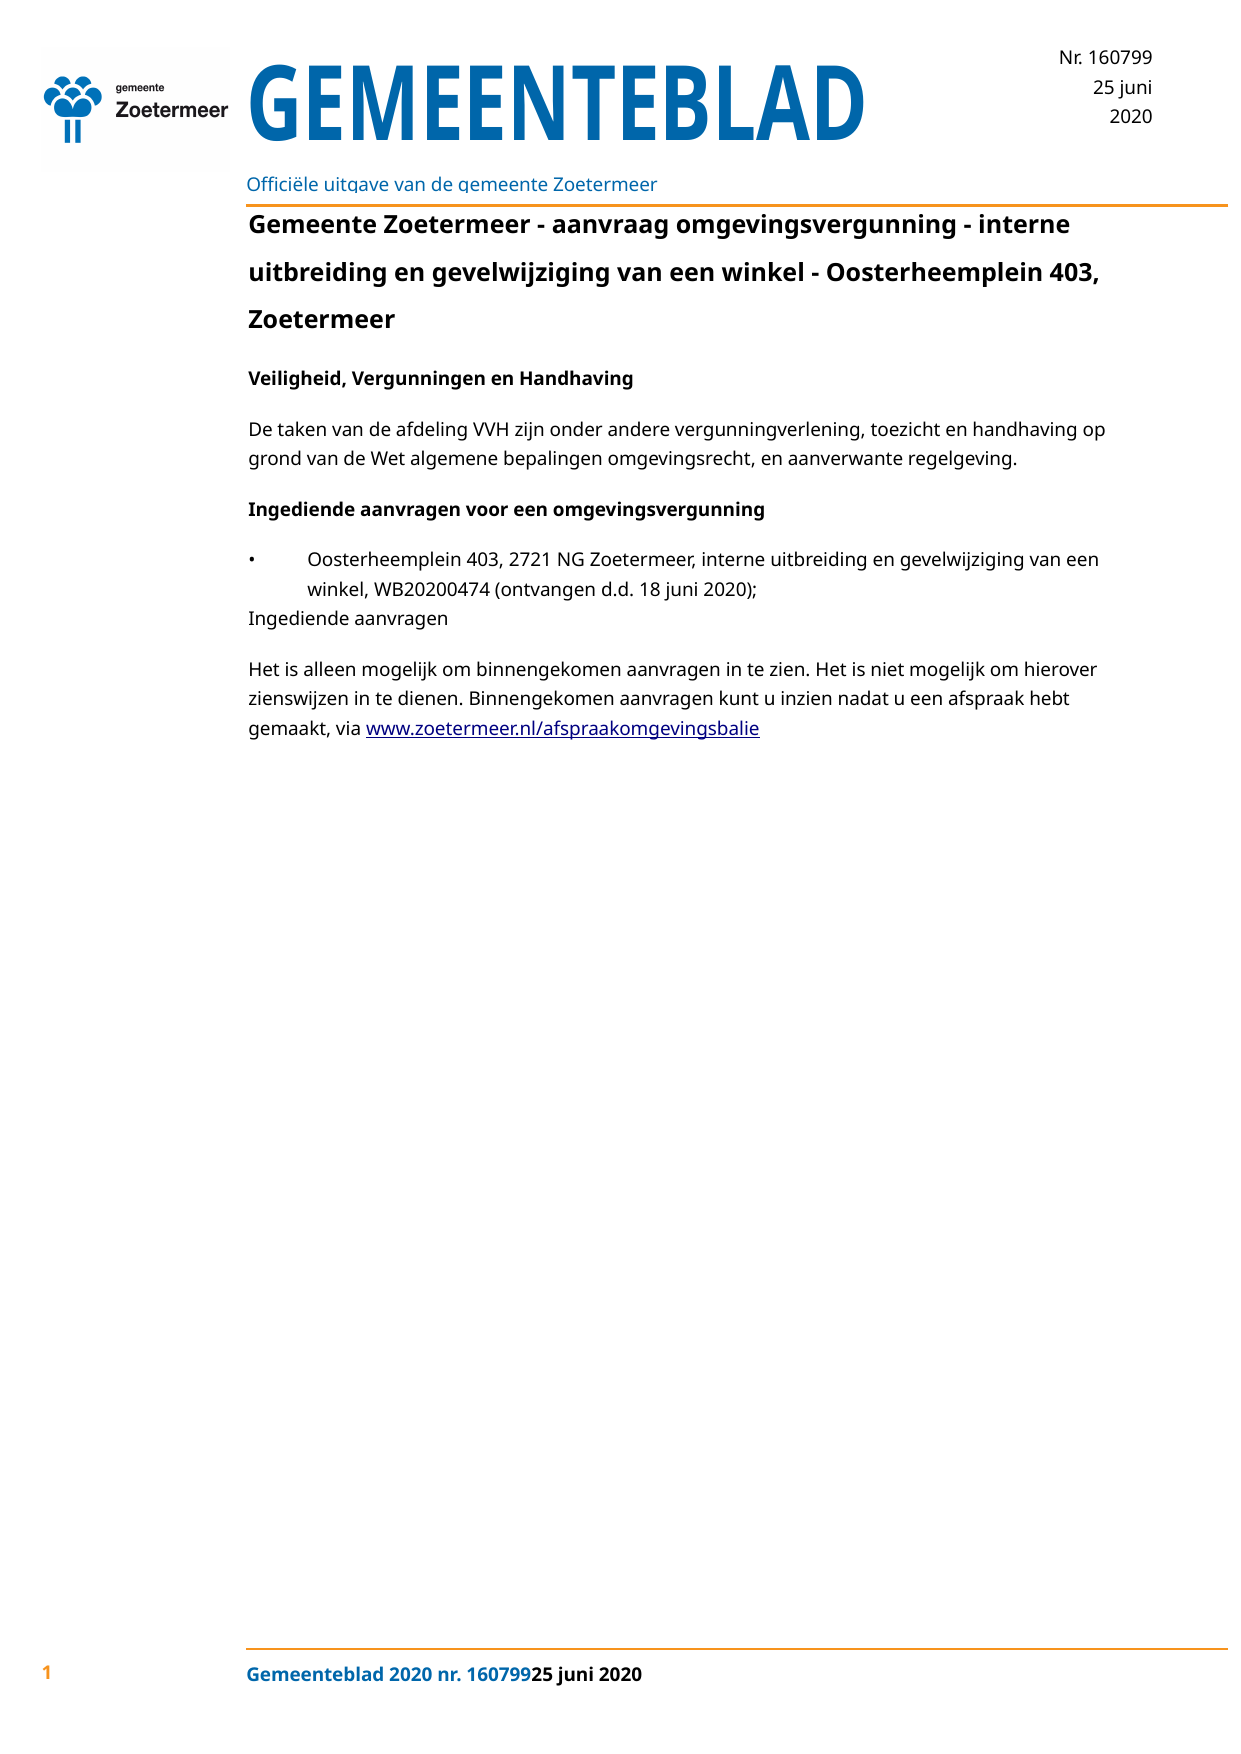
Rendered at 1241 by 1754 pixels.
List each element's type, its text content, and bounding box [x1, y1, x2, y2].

picture [41, 47, 231, 172]
text Ingediende aanvragen [248, 606, 1152, 631]
text Veiligheid, Vergunningen en Handhaving [248, 366, 1152, 391]
text Gemeente Zoetermeer - aanvraag omgevingsvergunning - interne uitbreiding en gevelwijziging van een winkel - Oosterheemplein 403, Zoetermeer [248, 207, 1152, 336]
list Oosterheemplein 403, 2721 NG Zoetermeer, interne uitbreiding en gevelwijziging van een winkel, WB20200474 (ontvangen d.d. 18 juni 2020); [248, 546, 1152, 602]
text De taken van de afdeling VVH zijn onder andere vergunningverlening, toezicht en handhaving op grond van de Wet algemene bepalingen omgevingsrecht, en aanverwante regelgeving. [248, 416, 1152, 471]
text Het is alleen mogelijk om binnengekomen aanvragen in te zien. Het is niet mogelijk om hierover zienswijzen in te dienen. Binnengekomen aanvragen kunt u inzien nadat u een afspraak hebt gemaakt, via www.zoetermeer.nl/afspraakomgevingsbalie [248, 656, 1152, 741]
text Ingediende aanvragen voor een omgevingsvergunning [248, 496, 1152, 522]
